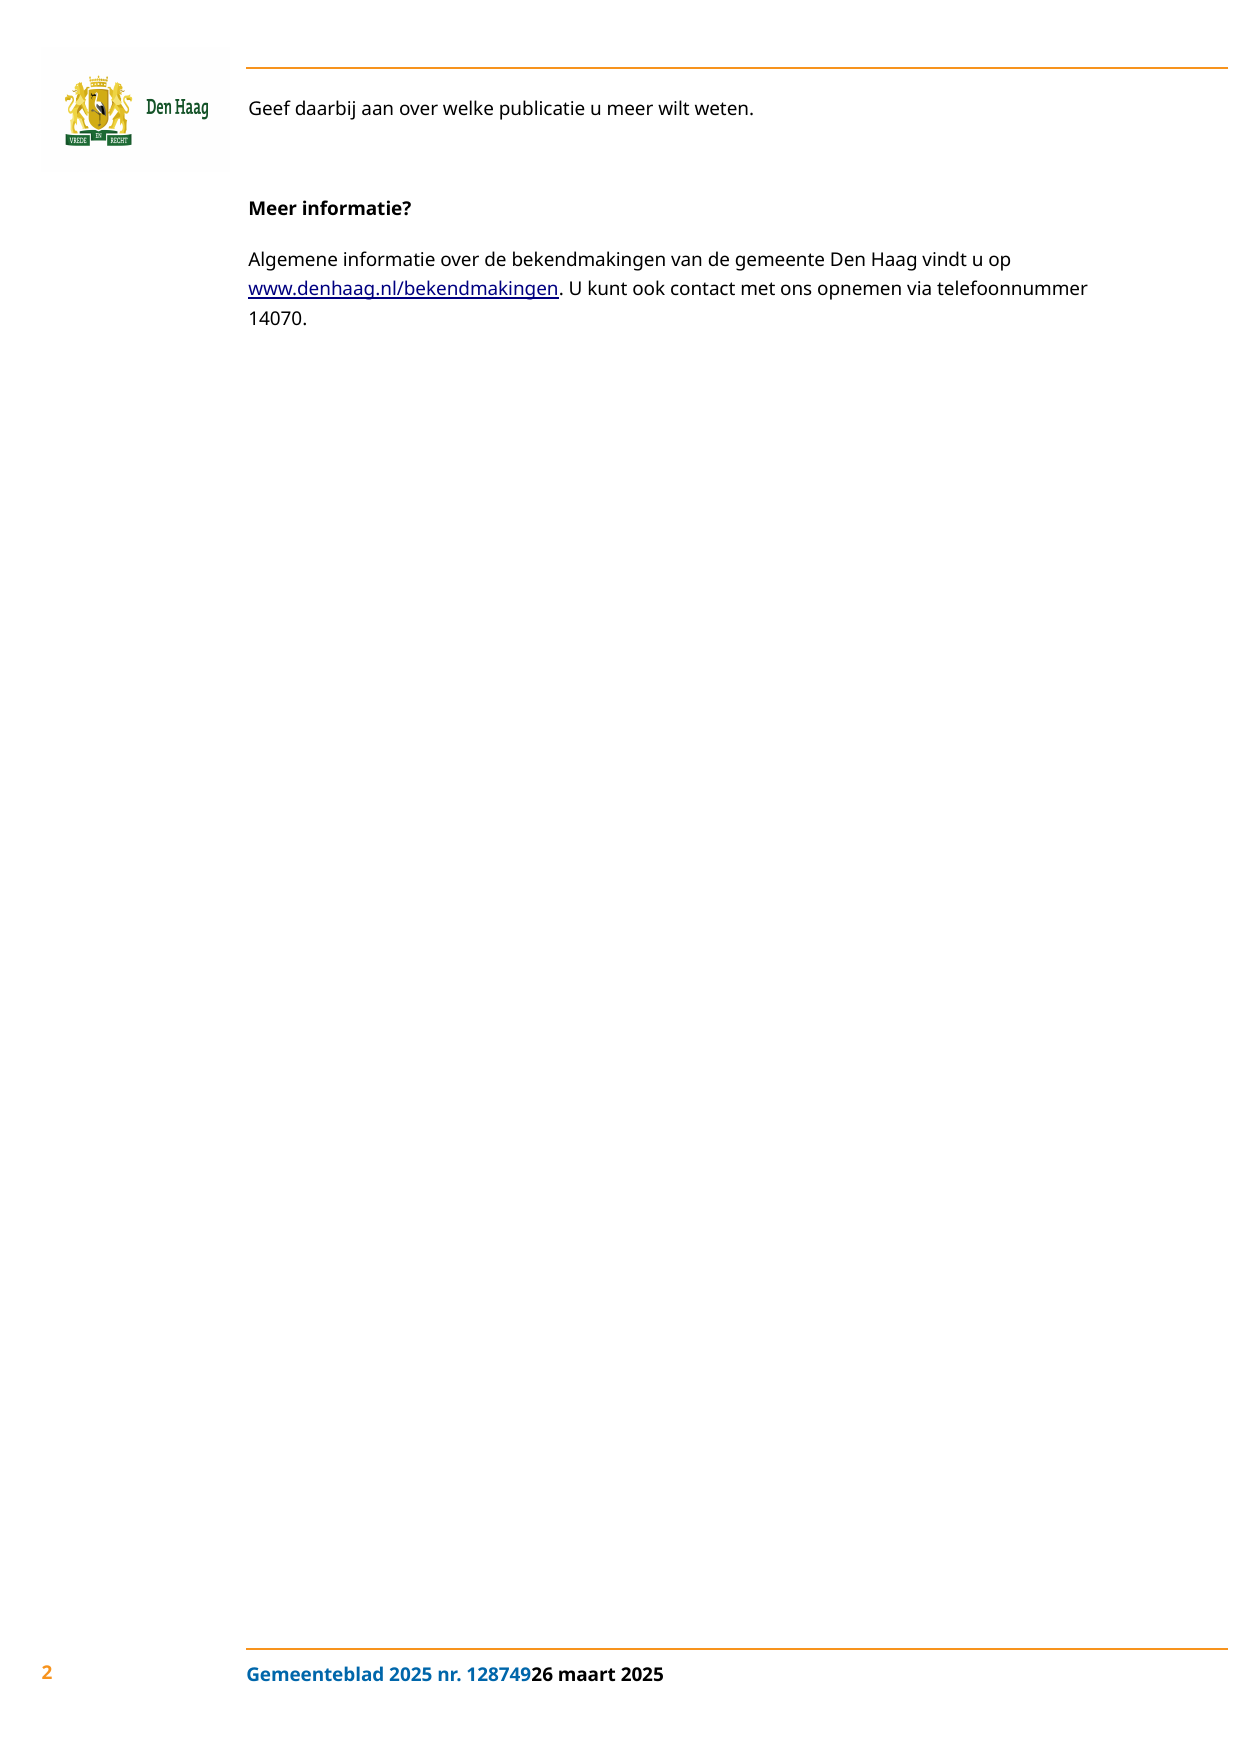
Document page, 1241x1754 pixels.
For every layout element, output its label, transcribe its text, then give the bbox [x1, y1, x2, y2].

text Geef daarbij aan over welke publicatie u meer wilt weten. [248, 95, 1152, 121]
text Meer informatie? [248, 196, 1152, 221]
text Algemene informatie over de bekendmakingen van de gemeente Den Haag vindt u op www.denhaag.nl/bekendmakingen. U kunt ook contact met ons opnemen via telefoonnummer 14070. [248, 246, 1152, 331]
picture [41, 47, 231, 172]
